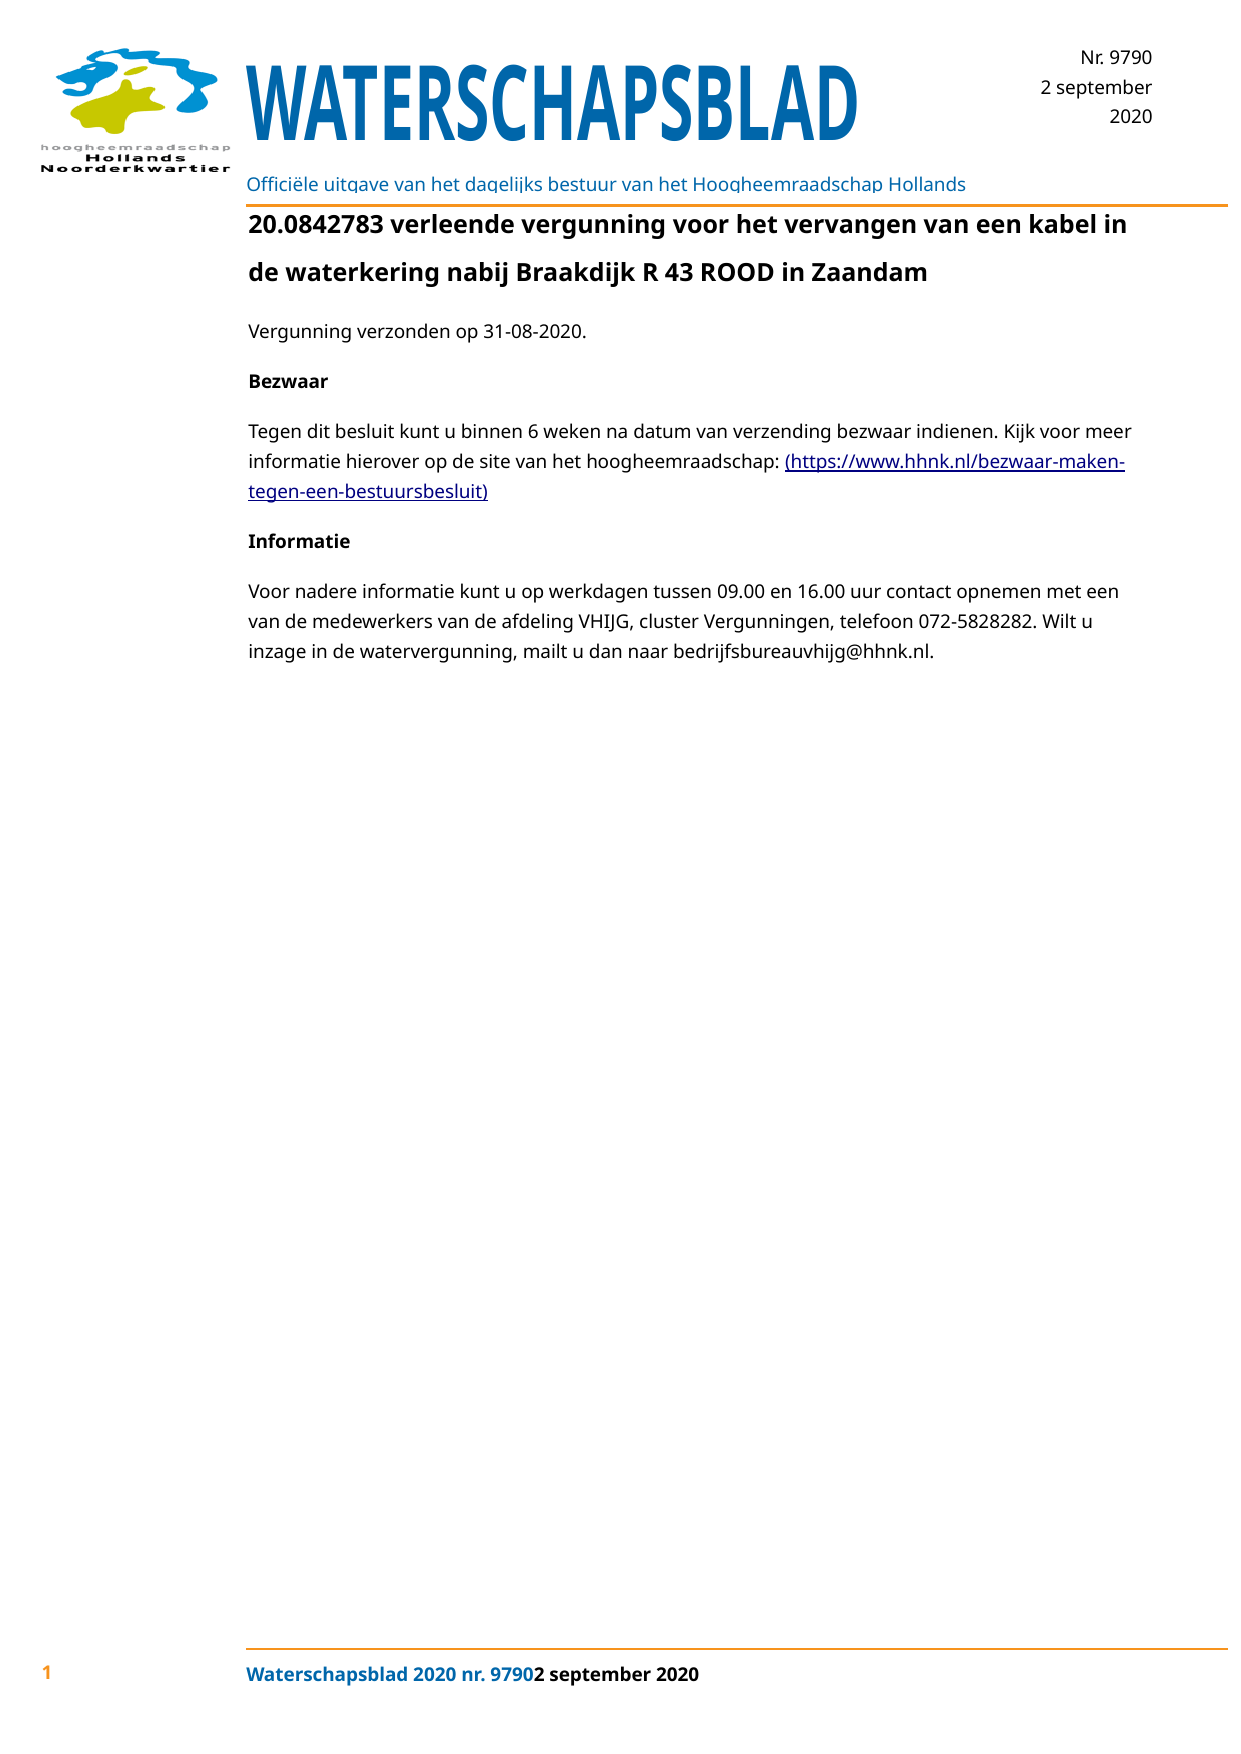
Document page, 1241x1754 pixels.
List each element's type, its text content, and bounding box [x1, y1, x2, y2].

text 20.0842783 verleende vergunning voor het vervangen van een kabel in de waterkering nabij Braakdijk R 43 ROOD in Zaandam [248, 207, 1152, 288]
text Bezwaar [248, 368, 1152, 394]
text Tegen dit besluit kunt u binnen 6 weken na datum van verzending bezwaar indienen. Kijk voor meer informatie hierover op de site van het hoogheemraadschap: (https://www.hhnk.nl/bezwaar-maken-tegen-een-bestuursbesluit) [248, 419, 1152, 504]
text Vergunning verzonden op 31-08-2020. [248, 318, 1152, 344]
text Voor nadere informatie kunt u op werkdagen tussen 09.00 en 16.00 uur contact opnemen met een van de medewerkers van de afdeling VHIJG, cluster Vergunningen, telefoon 072-5828282. Wilt u inzage in de watervergunning, mailt u dan naar bedrijfsbureauvhijg@hhnk.nl. [248, 579, 1152, 664]
picture [41, 47, 231, 172]
text Informatie [248, 528, 1152, 554]
